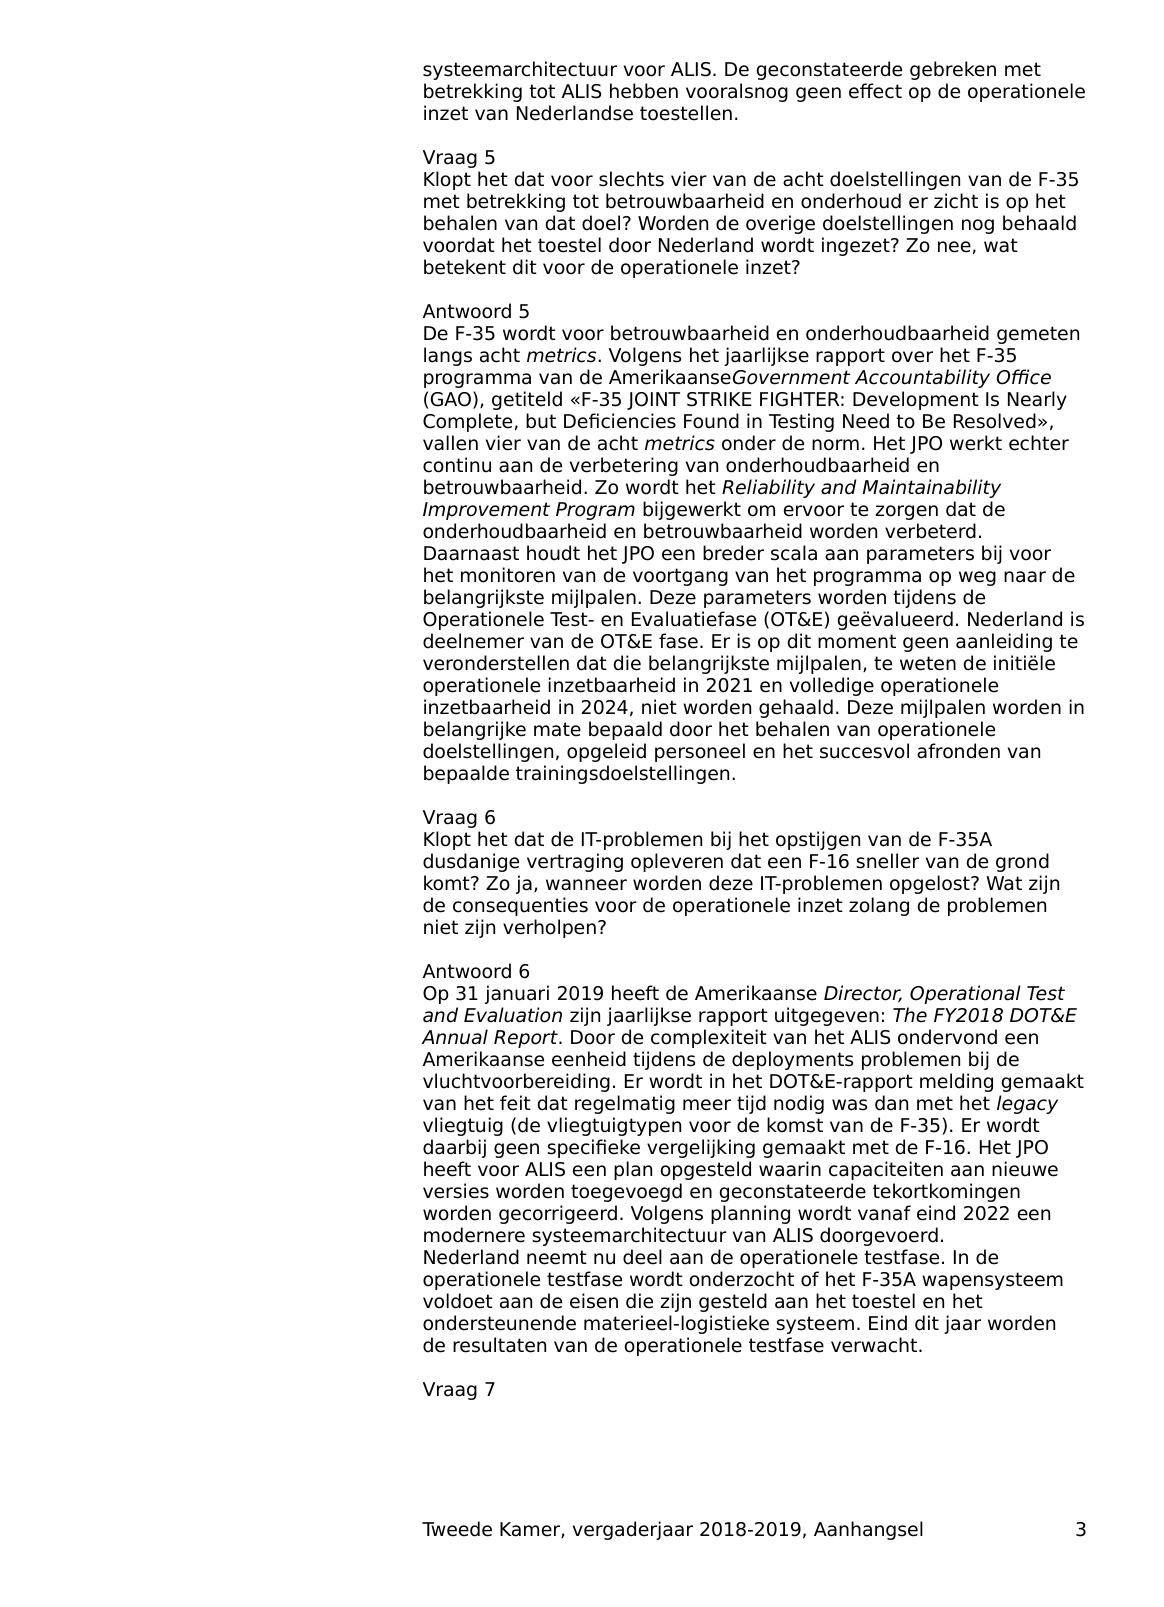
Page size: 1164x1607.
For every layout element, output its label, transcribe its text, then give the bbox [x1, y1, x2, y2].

text Vraag 5 [422, 147, 1087, 169]
text Antwoord 6 [422, 961, 1087, 983]
text De F-35 wordt voor betrouwbaarheid en onderhoudbaarheid gemeten langs acht metrics. Volgens het jaarlijkse rapport over het F-35 programma van de AmerikaanseGovernment Accountability Office (GAO), getiteld «F-35 JOINT STRIKE FIGHTER: Development Is Nearly Complete, but Deficiencies Found in Testing Need to Be Resolved», vallen vier van de acht metrics onder de norm. Het JPO werkt echter continu aan de verbetering van onderhoudbaarheid en betrouwbaarheid. Zo wordt het Reliability and Maintainability Improvement Program bijgewerkt om ervoor te zorgen dat de onderhoudbaarheid en betrouwbaarheid worden verbeterd. Daarnaast houdt het JPO een breder scala aan parameters bij voor het monitoren van de voortgang van het programma op weg naar de belangrijkste mijlpalen. Deze parameters worden tijdens de Operationele Test- en Evaluatiefase (OT&E) geëvalueerd. Nederland is deelnemer van de OT&E fase. Er is op dit moment geen aanleiding te veronderstellen dat die belangrijkste mijlpalen, te weten de initiële operationele inzetbaarheid in 2021 en volledige operationele inzetbaarheid in 2024, niet worden gehaald. Deze mijlpalen worden in belangrijke mate bepaald door het behalen van operationele doelstellingen, opgeleid personeel en het succesvol afronden van bepaalde trainingsdoelstellingen. [422, 323, 1087, 785]
text Antwoord 5 [422, 301, 1087, 323]
text Op 31 januari 2019 heeft de Amerikaanse Director, Operational Test and Evaluation zijn jaarlijkse rapport uitgegeven: The FY2018 DOT&E Annual Report. Door de complexiteit van het ALIS ondervond een Amerikaanse eenheid tijdens de deployments problemen bij de vluchtvoorbereiding. Er wordt in het DOT&E-rapport melding gemaakt van het feit dat regelmatig meer tijd nodig was dan met het legacy vliegtuig (de vliegtuigtypen voor de komst van de F-35). Er wordt daarbij geen specifieke vergelijking gemaakt met de F-16. Het JPO heeft voor ALIS een plan opgesteld waarin capaciteiten aan nieuwe versies worden toegevoegd en geconstateerde tekortkomingen worden gecorrigeerd. Volgens planning wordt vanaf eind 2022 een modernere systeemarchitectuur van ALIS doorgevoerd. [422, 983, 1087, 1247]
text Klopt het dat de IT-problemen bij het opstijgen van de F-35A dusdanige vertraging opleveren dat een F-16 sneller van de grond komt? Zo ja, wanneer worden deze IT-problemen opgelost? Wat zijn de consequenties voor de operationele inzet zolang de problemen niet zijn verholpen? [422, 829, 1087, 939]
text Vraag 6 [422, 807, 1087, 829]
text systeemarchitectuur voor ALIS. De geconstateerde gebreken met betrekking tot ALIS hebben vooralsnog geen effect op de operationele inzet van Nederlandse toestellen. [422, 59, 1087, 125]
text Klopt het dat voor slechts vier van de acht doelstellingen van de F-35 met betrekking tot betrouwbaarheid en onderhoud er zicht is op het behalen van dat doel? Worden de overige doelstellingen nog behaald voordat het toestel door Nederland wordt ingezet? Zo nee, wat betekent dit voor de operationele inzet? [422, 169, 1087, 279]
text Nederland neemt nu deel aan de operationele testfase. In de operationele testfase wordt onderzocht of het F-35A wapensysteem voldoet aan de eisen die zijn gesteld aan het toestel en het ondersteunende materieel-logistieke systeem. Eind dit jaar worden de resultaten van de operationele testfase verwacht. [422, 1247, 1087, 1357]
text Vraag 7 [422, 1379, 1087, 1401]
